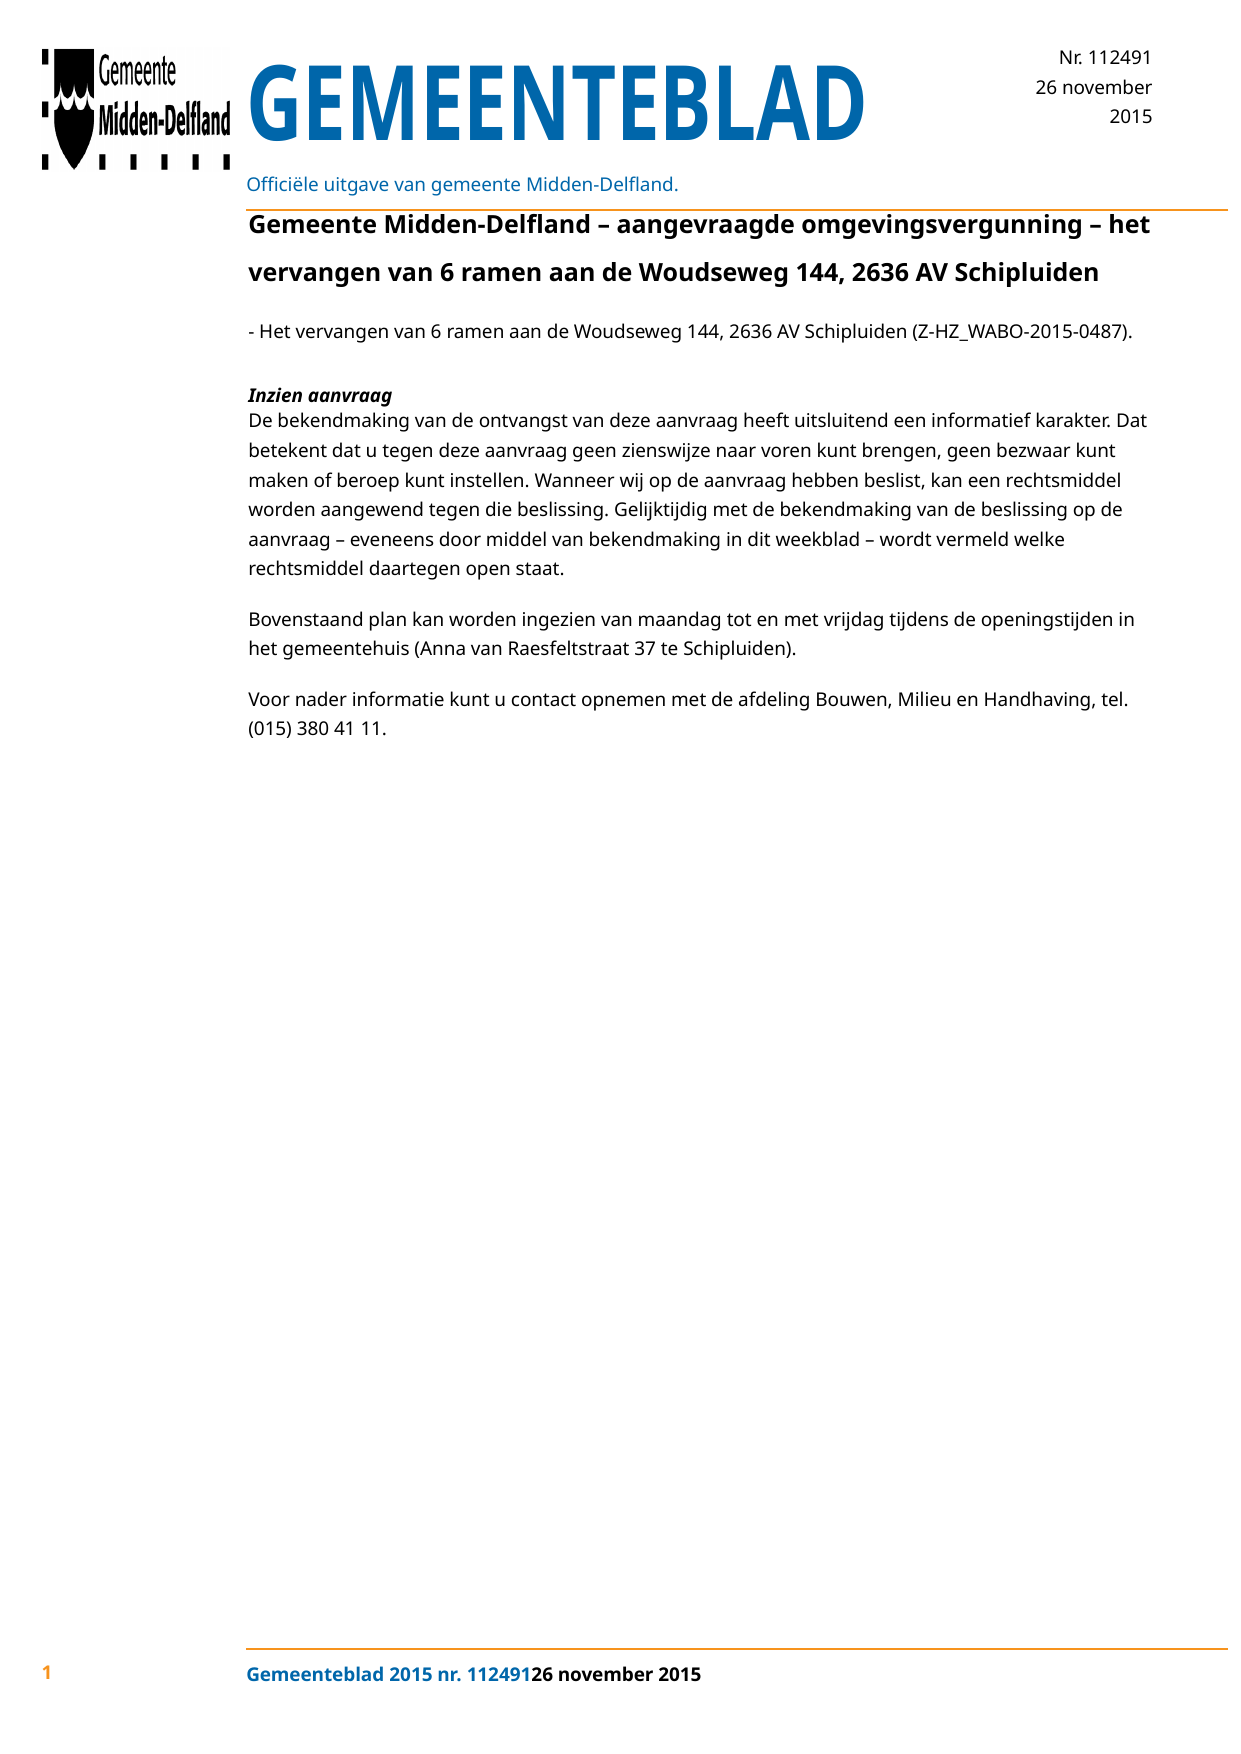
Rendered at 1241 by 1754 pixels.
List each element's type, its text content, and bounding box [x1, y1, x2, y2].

text De bekendmaking van de ontvangst van deze aanvraag heeft uitsluitend een informatief karakter. Dat betekent dat u tegen deze aanvraag geen zienswijze naar voren kunt brengen, geen bezwaar kunt maken of beroep kunt instellen. Wanneer wij op de aanvraag hebben beslist, kan een rechtsmiddel worden aangewend tegen die beslissing. Gelijktijdig met de bekendmaking van de beslissing op de aanvraag – eveneens door middel van bekendmaking in dit weekblad – wordt vermeld welke rechtsmiddel daartegen open staat. [248, 408, 1152, 581]
text Bovenstaand plan kan worden ingezien van maandag tot en met vrijdag tijdens de openingstijden in het gemeentehuis (Anna van Raesfeltstraat 37 te Schipluiden). [248, 606, 1152, 661]
text Inzien aanvraag [248, 382, 1152, 408]
picture [41, 47, 231, 172]
text - Het vervangen van 6 ramen aan de Woudseweg 144, 2636 AV Schipluiden (Z-HZ_WABO-2015-0487). [248, 318, 1152, 344]
text Voor nader informatie kunt u contact opnemen met de afdeling Bouwen, Milieu en Handhaving, tel. (015) 380 41 11. [248, 686, 1152, 741]
text Gemeente Midden-Delfland – aangevraagde omgevingsvergunning – het vervangen van 6 ramen aan de Woudseweg 144, 2636 AV Schipluiden [248, 211, 1152, 288]
